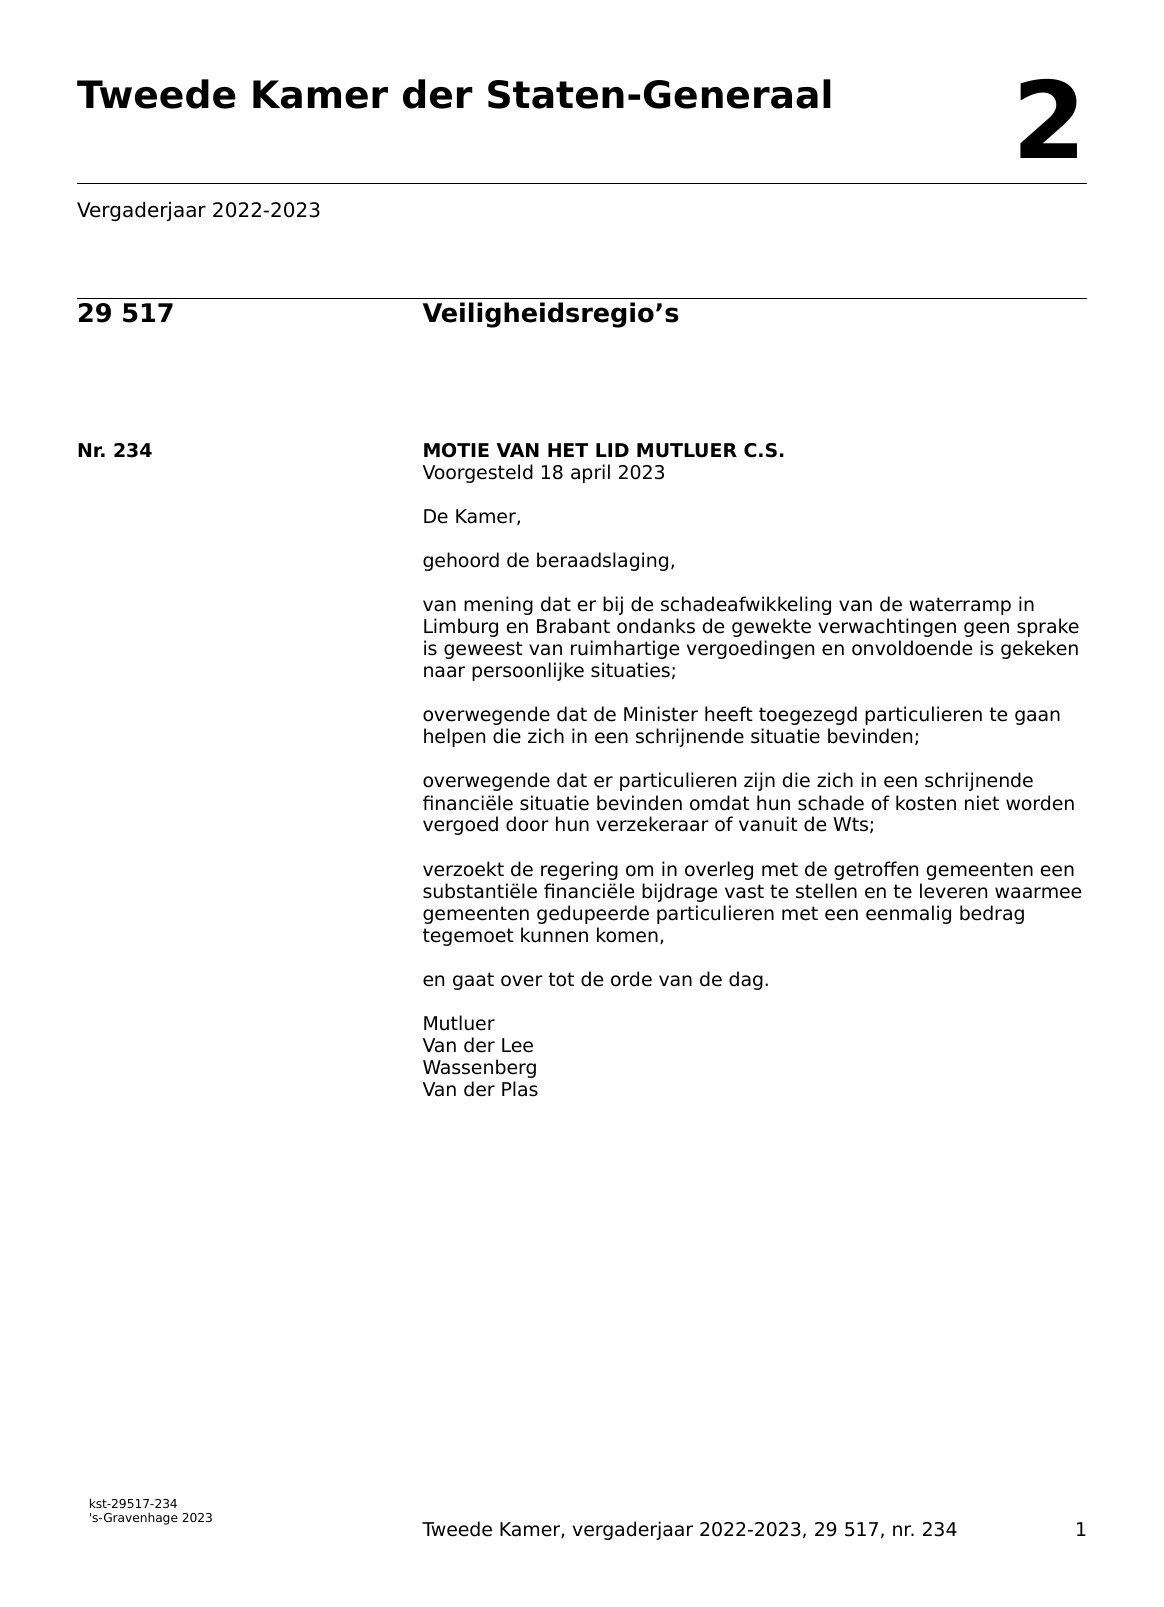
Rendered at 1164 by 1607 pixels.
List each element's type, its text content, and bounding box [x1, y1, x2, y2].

text Van der Lee [422, 1035, 1087, 1057]
table_header 2 [886, 59, 1087, 183]
table_cell Vergaderjaar 2022-2023 [77, 184, 1087, 298]
text Van der Plas [422, 1079, 1087, 1101]
text verzoekt de regering om in overleg met de getroffen gemeenten een substantiële financiële bijdrage vast te stellen en te leveren waarmee gemeenten gedupeerde particulieren met een eenmalig bedrag tegemoet kunnen komen, [422, 858, 1087, 946]
text De Kamer, [422, 506, 1087, 528]
text en gaat over tot de orde van de dag. [422, 969, 1087, 991]
text 's-Gravenhage 2023 [88, 1511, 323, 1525]
text Voorgesteld 18 april 2023 [422, 462, 1087, 484]
text gehoord de beraadslaging, [422, 550, 1087, 572]
text overwegende dat de Minister heeft toegezegd particulieren te gaan helpen die zich in een schrijnende situatie bevinden; [422, 704, 1087, 748]
subtitle Nr. 234 MOTIE VAN HET LID MUTLUER C.S. [77, 440, 1087, 462]
subtitle 29 517 Veiligheidsregio’s [77, 299, 1087, 329]
text van mening dat er bij de schadeafwikkeling van de waterramp in Limburg en Brabant ondanks de gewekte verwachtingen geen sprake is geweest van ruimhartige vergoedingen en onvoldoende is gekeken naar persoonlijke situaties; [422, 594, 1087, 682]
text Wassenberg [422, 1057, 1087, 1079]
text overwegende dat er particulieren zijn die zich in een schrijnende financiële situatie bevinden omdat hun schade of kosten niet worden vergoed door hun verzekeraar of vanuit de Wts; [422, 770, 1087, 836]
text kst-29517-234 [88, 1497, 323, 1511]
text Mutluer [422, 1013, 1087, 1035]
table_header Tweede Kamer der Staten-Generaal [77, 59, 886, 183]
